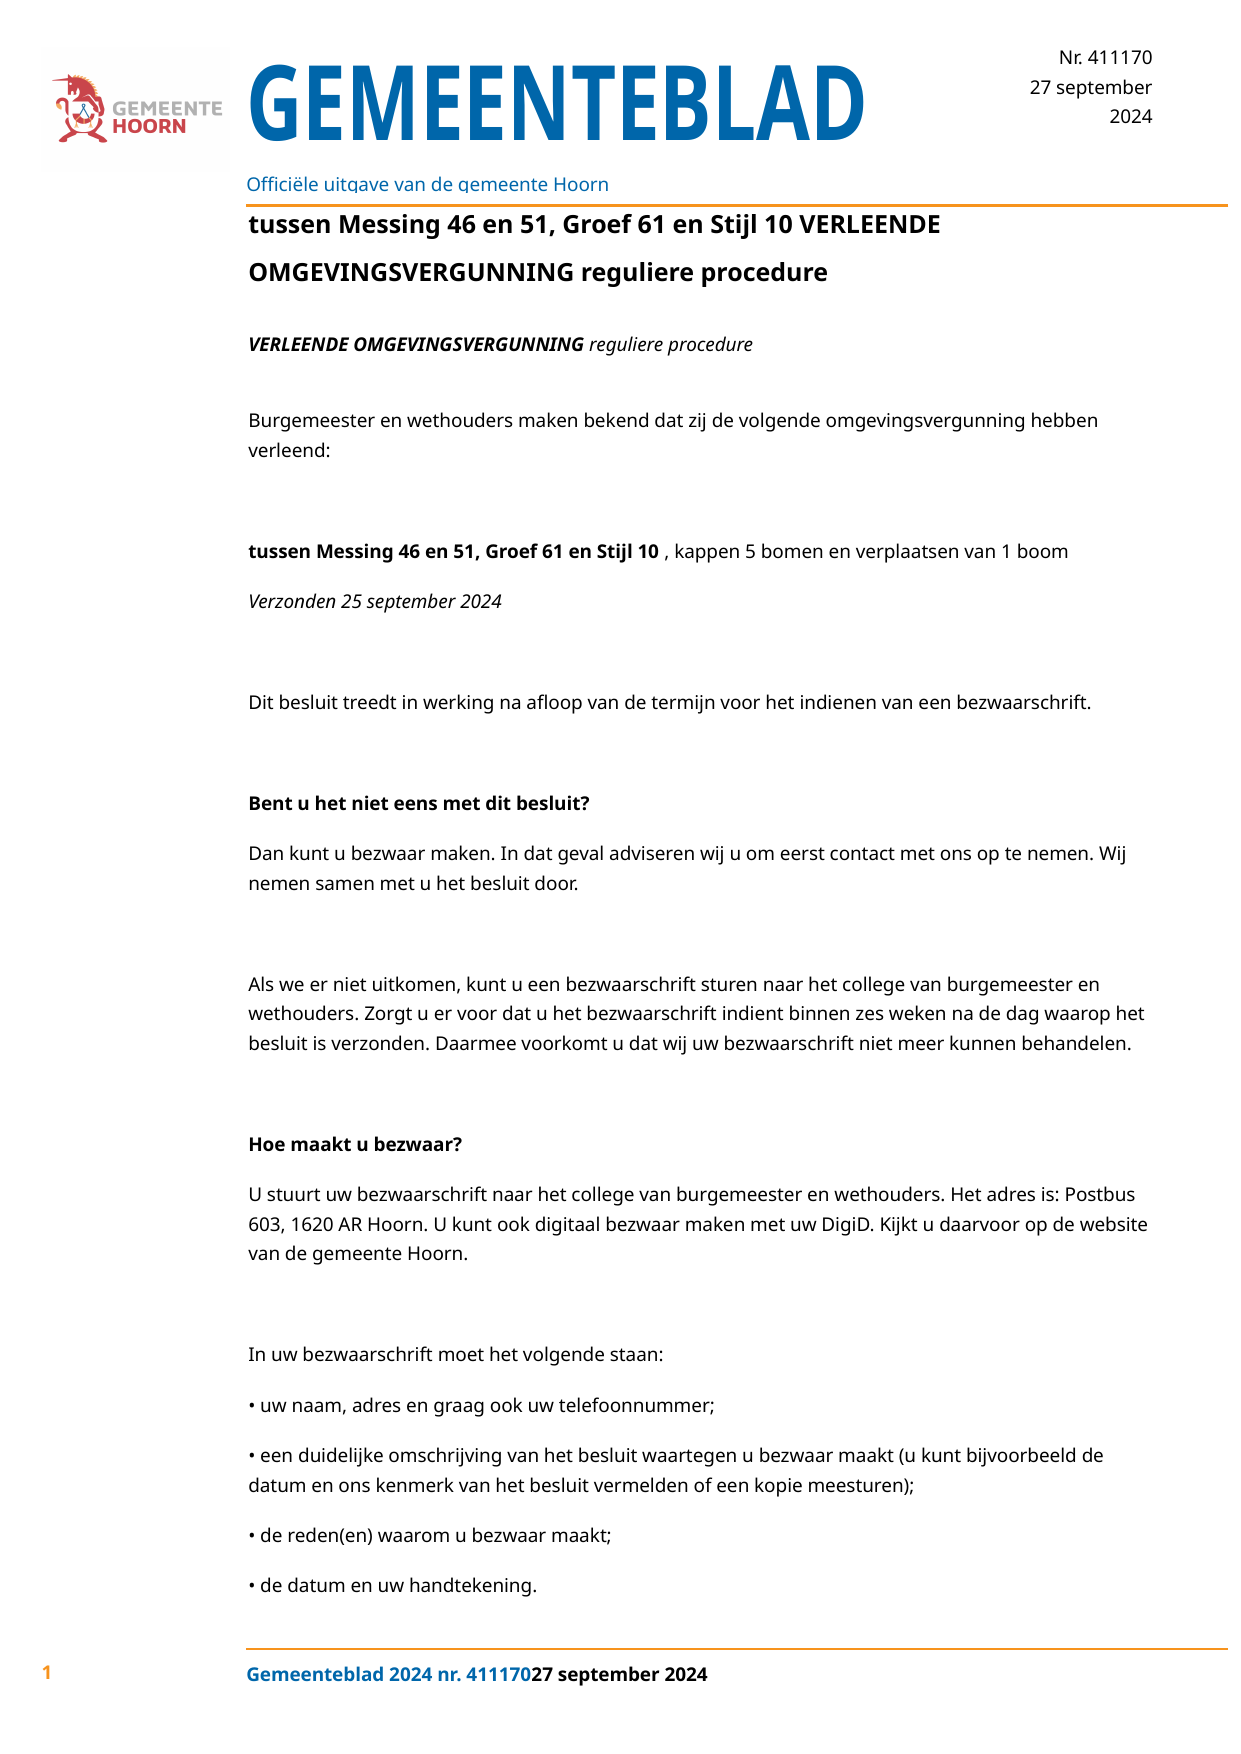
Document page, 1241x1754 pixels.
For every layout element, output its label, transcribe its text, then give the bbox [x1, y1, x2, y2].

text In uw bezwaarschrift moet het volgende staan: [248, 1341, 1152, 1367]
text Dit besluit treedt in werking na afloop van de termijn voor het indienen van een bezwaarschrift. [248, 689, 1152, 715]
text tussen Messing 46 en 51, Groef 61 en Stijl 10 VERLEENDE OMGEVINGSVERGUNNING reguliere procedure [248, 207, 1152, 288]
text Burgemeester en wethouders maken bekend dat zij de volgende omgevingsvergunning hebben verleend: [248, 408, 1152, 463]
text • een duidelijke omschrijving van het besluit waartegen u bezwaar maakt (u kunt bijvoorbeeld de datum en ons kenmerk van het besluit vermelden of een kopie meesturen); [248, 1442, 1152, 1497]
text • uw naam, adres en graag ook uw telefoonnummer; [248, 1392, 1152, 1417]
text • de datum en uw handtekening. [248, 1573, 1152, 1598]
text Hoe maakt u bezwaar? [248, 1131, 1152, 1157]
text tussen Messing 46 en 51, Groef 61 en Stijl 10 , kappen 5 bomen en verplaatsen van 1 boom [248, 538, 1152, 564]
text Verzonden 25 september 2024 [248, 588, 1152, 614]
text U stuurt uw bezwaarschrift naar het college van burgemeester en wethouders. Het adres is: Postbus 603, 1620 AR Hoorn. U kunt ook digitaal bezwaar maken met uw DigiD. Kijkt u daarvoor op de website van de gemeente Hoorn. [248, 1181, 1152, 1266]
picture [41, 47, 231, 172]
text Dan kunt u bezwaar maken. In dat geval adviseren wij u om eerst contact met ons op te nemen. Wij nemen samen met u het besluit door. [248, 841, 1152, 896]
text Bent u het niet eens met dit besluit? [248, 790, 1152, 816]
text VERLEENDE OMGEVINGSVERGUNNING reguliere procedure [248, 331, 1152, 357]
text Als we er niet uitkomen, kunt u een bezwaarschrift sturen naar het college van burgemeester en wethouders. Zorgt u er voor dat u het bezwaarschrift indient binnen zes weken na de dag waarop het besluit is verzonden. Daarmee voorkomt u dat wij uw bezwaarschrift niet meer kunnen behandelen. [248, 971, 1152, 1056]
text • de reden(en) waarom u bezwaar maakt; [248, 1522, 1152, 1548]
